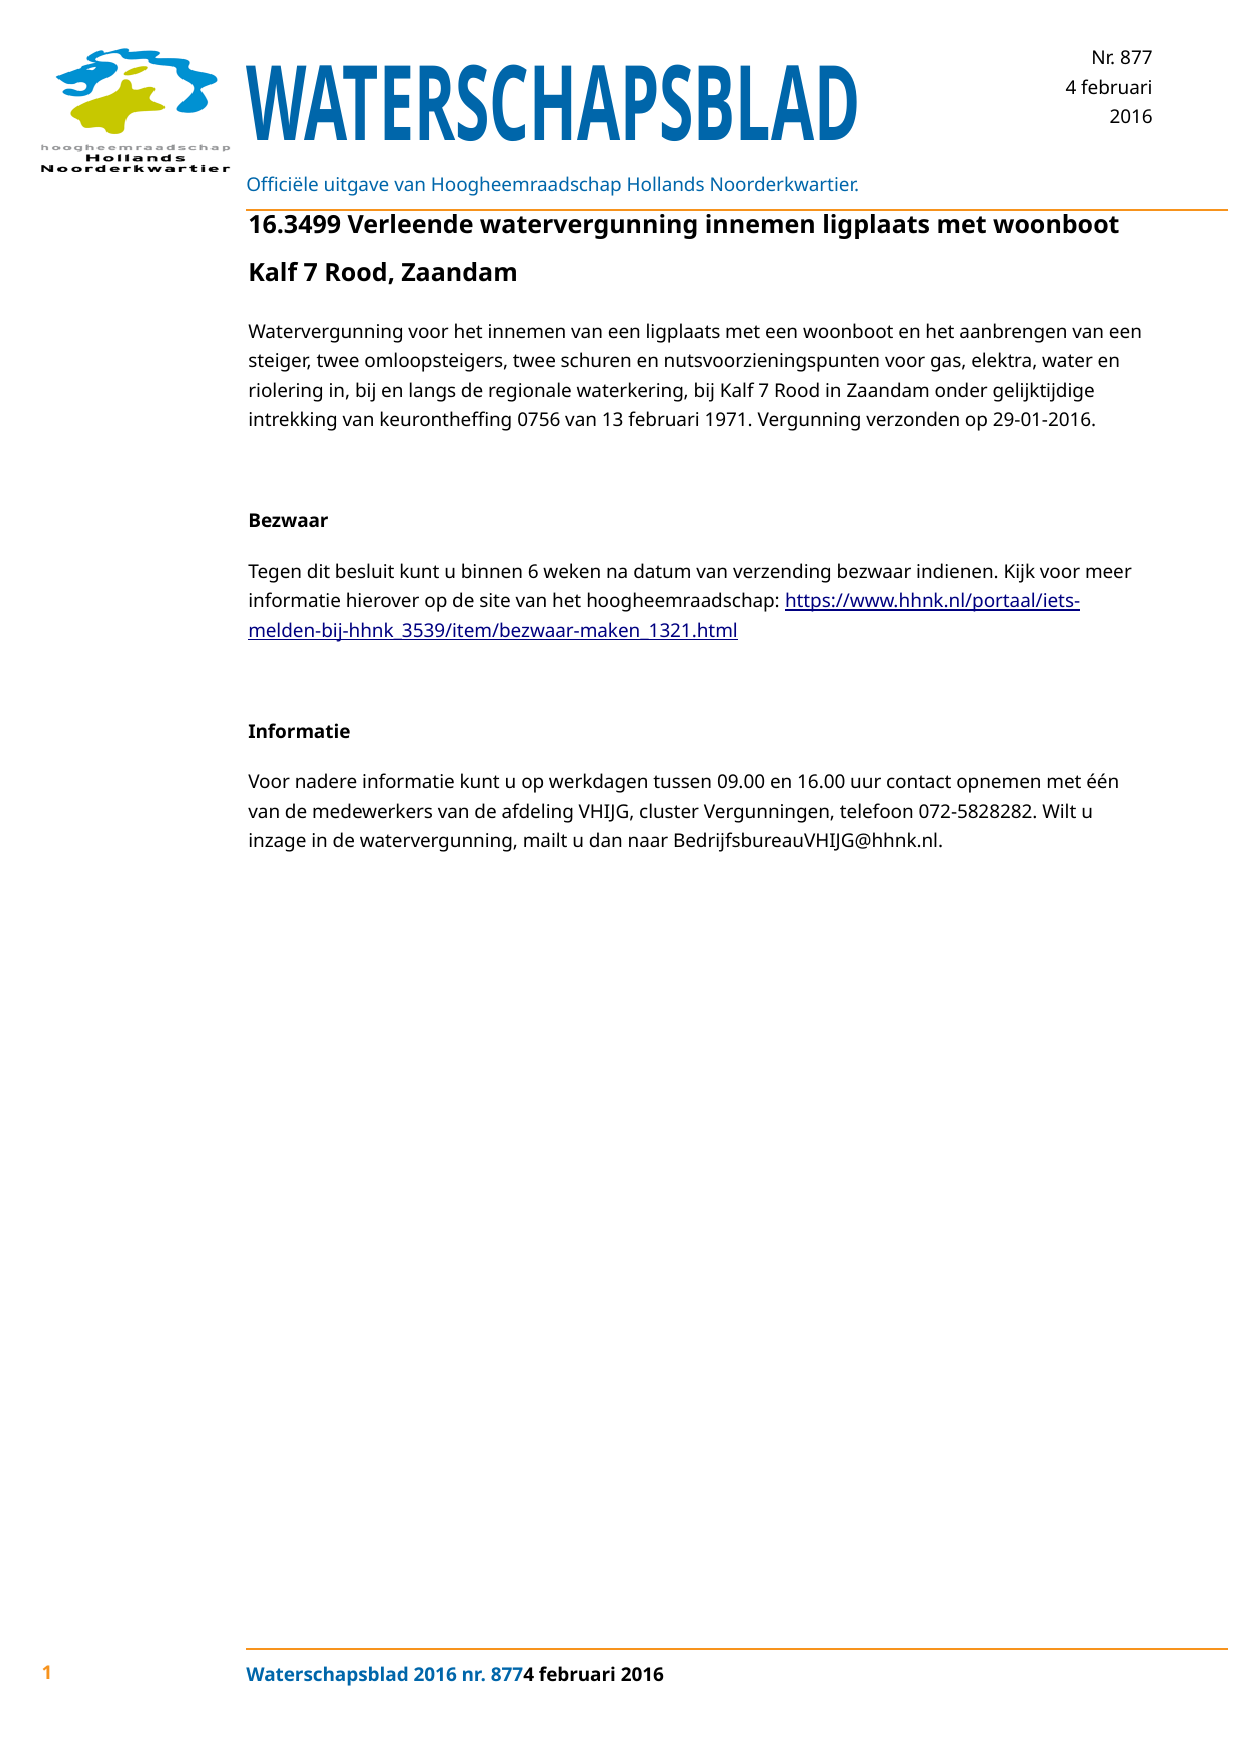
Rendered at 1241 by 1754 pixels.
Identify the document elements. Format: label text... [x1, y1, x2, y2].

text Informatie [248, 718, 1152, 744]
picture [41, 47, 231, 172]
text Voor nadere informatie kunt u op werkdagen tussen 09.00 en 16.00 uur contact opnemen met één van de medewerkers van de afdeling VHIJG, cluster Vergunningen, telefoon 072-5828282. Wilt u inzage in de watervergunning, mailt u dan naar BedrijfsbureauVHIJG@hhnk.nl. [248, 768, 1152, 853]
text Tegen dit besluit kunt u binnen 6 weken na datum van verzending bezwaar indienen. Kijk voor meer informatie hierover op de site van het hoogheemraadschap: https://www.hhnk.nl/portaal/iets-melden-bij-hhnk_3539/item/bezwaar-maken_1321.html [248, 558, 1152, 643]
text 16.3499 Verleende watervergunning innemen ligplaats met woonboot Kalf 7 Rood, Zaandam [248, 211, 1152, 288]
text Bezwaar [248, 507, 1152, 533]
text Watervergunning voor het innemen van een ligplaats met een woonboot en het aanbrengen van een steiger, twee omloopsteigers, twee schuren en nutsvoorzieningspunten voor gas, elektra, water en riolering in, bij en langs de regionale waterkering, bij Kalf 7 Rood in Zaandam onder gelijktijdige intrekking van keurontheffing 0756 van 13 februari 1971. Vergunning verzonden op 29-01-2016. [248, 318, 1152, 432]
